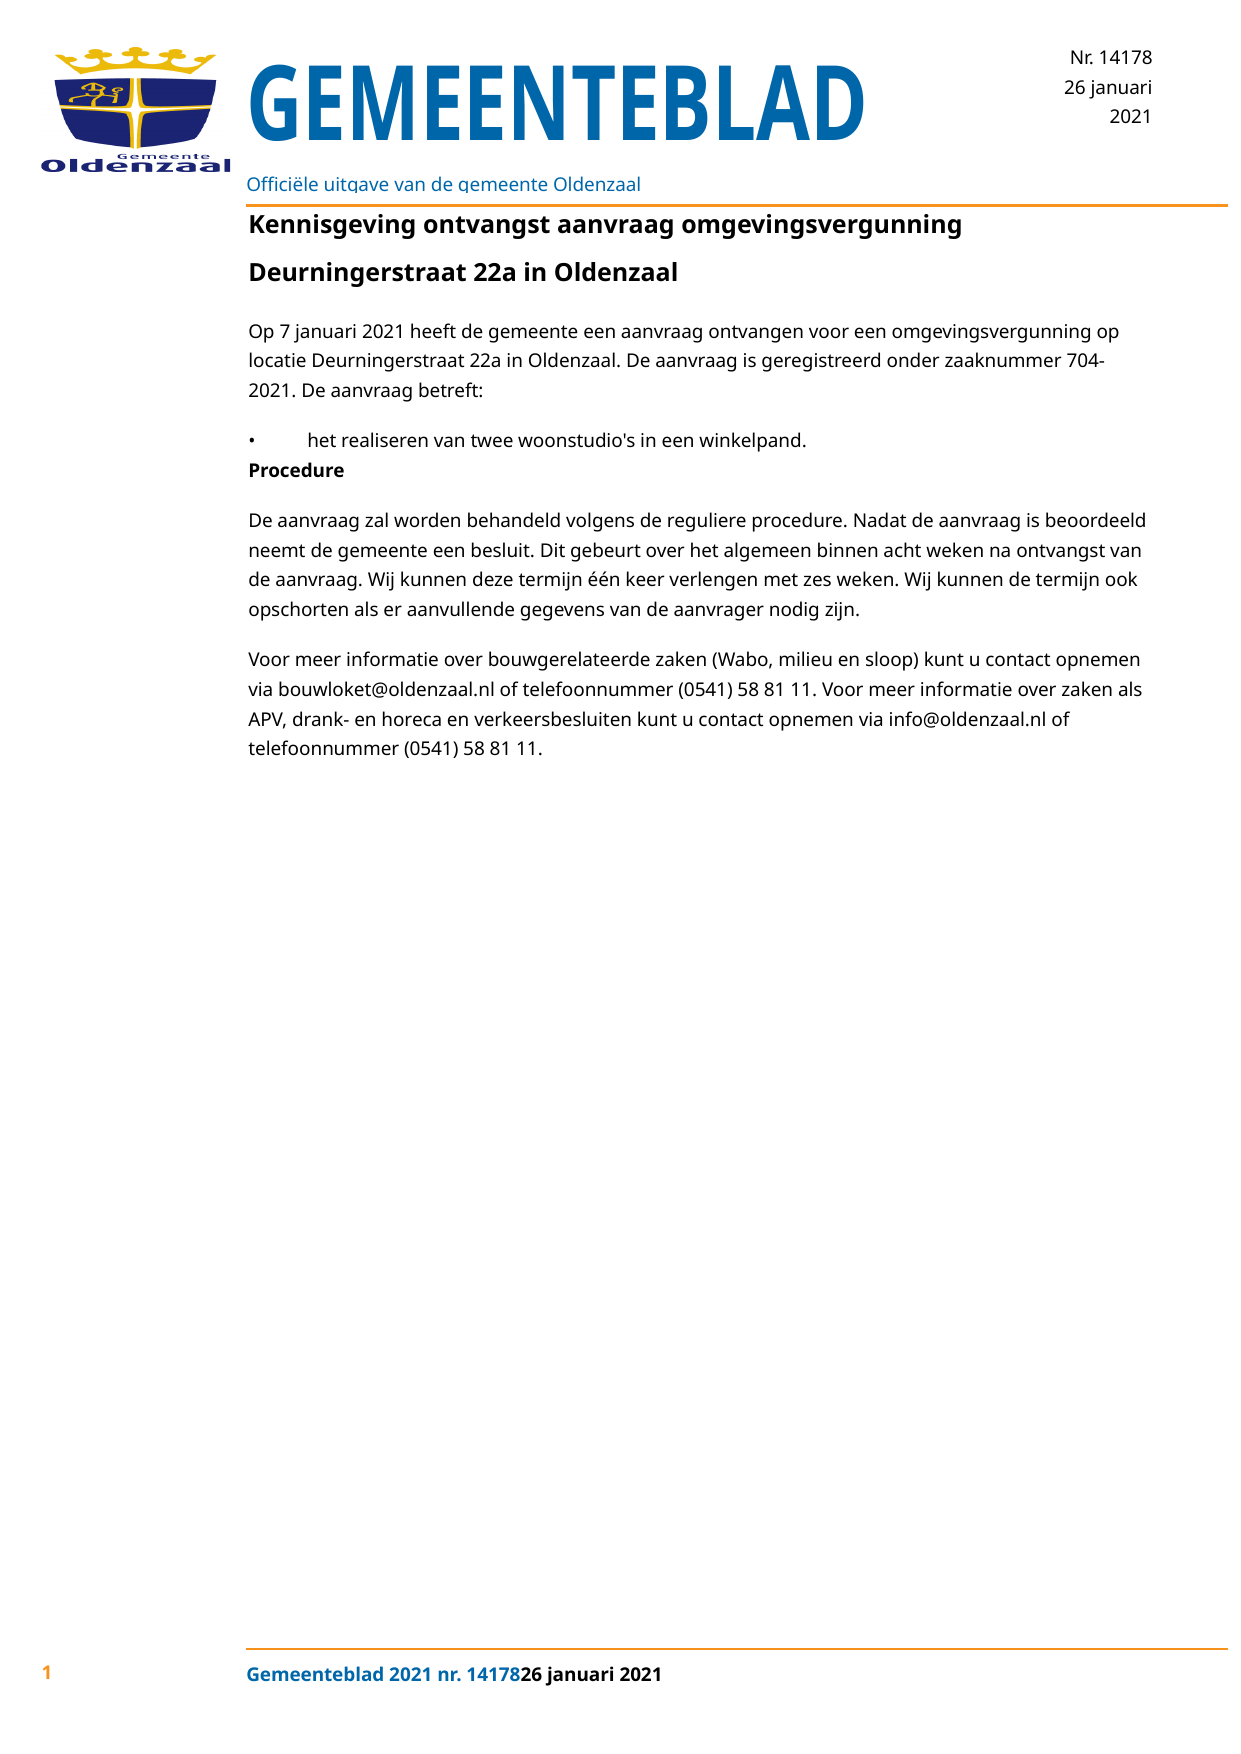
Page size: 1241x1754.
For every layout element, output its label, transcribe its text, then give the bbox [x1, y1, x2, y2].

text De aanvraag zal worden behandeld volgens de reguliere procedure. Nadat de aanvraag is beoordeeld neemt de gemeente een besluit. Dit gebeurt over het algemeen binnen acht weken na ontvangst van de aanvraag. Wij kunnen deze termijn één keer verlengen met zes weken. Wij kunnen de termijn ook opschorten als er aanvullende gegevens van de aanvrager nodig zijn. [248, 507, 1152, 622]
text Procedure [248, 457, 1152, 483]
picture [41, 47, 231, 172]
text Voor meer informatie over bouwgerelateerde zaken (Wabo, milieu en sloop) kunt u contact opnemen via bouwloket@oldenzaal.nl of telefoonnummer (0541) 58 81 11. Voor meer informatie over zaken als APV, drank- en horeca en verkeersbesluiten kunt u contact opnemen via info@oldenzaal.nl of telefoonnummer (0541) 58 81 11. [248, 647, 1152, 761]
text Op 7 januari 2021 heeft de gemeente een aanvraag ontvangen voor een omgevingsvergunning op locatie Deurningerstraat 22a in Oldenzaal. De aanvraag is geregistreerd onder zaaknummer 704-2021. De aanvraag betreft: [248, 318, 1152, 403]
list het realiseren van twee woonstudio's in een winkelpand. [248, 427, 1152, 453]
text Kennisgeving ontvangst aanvraag omgevingsvergunning Deurningerstraat 22a in Oldenzaal [248, 207, 1152, 288]
